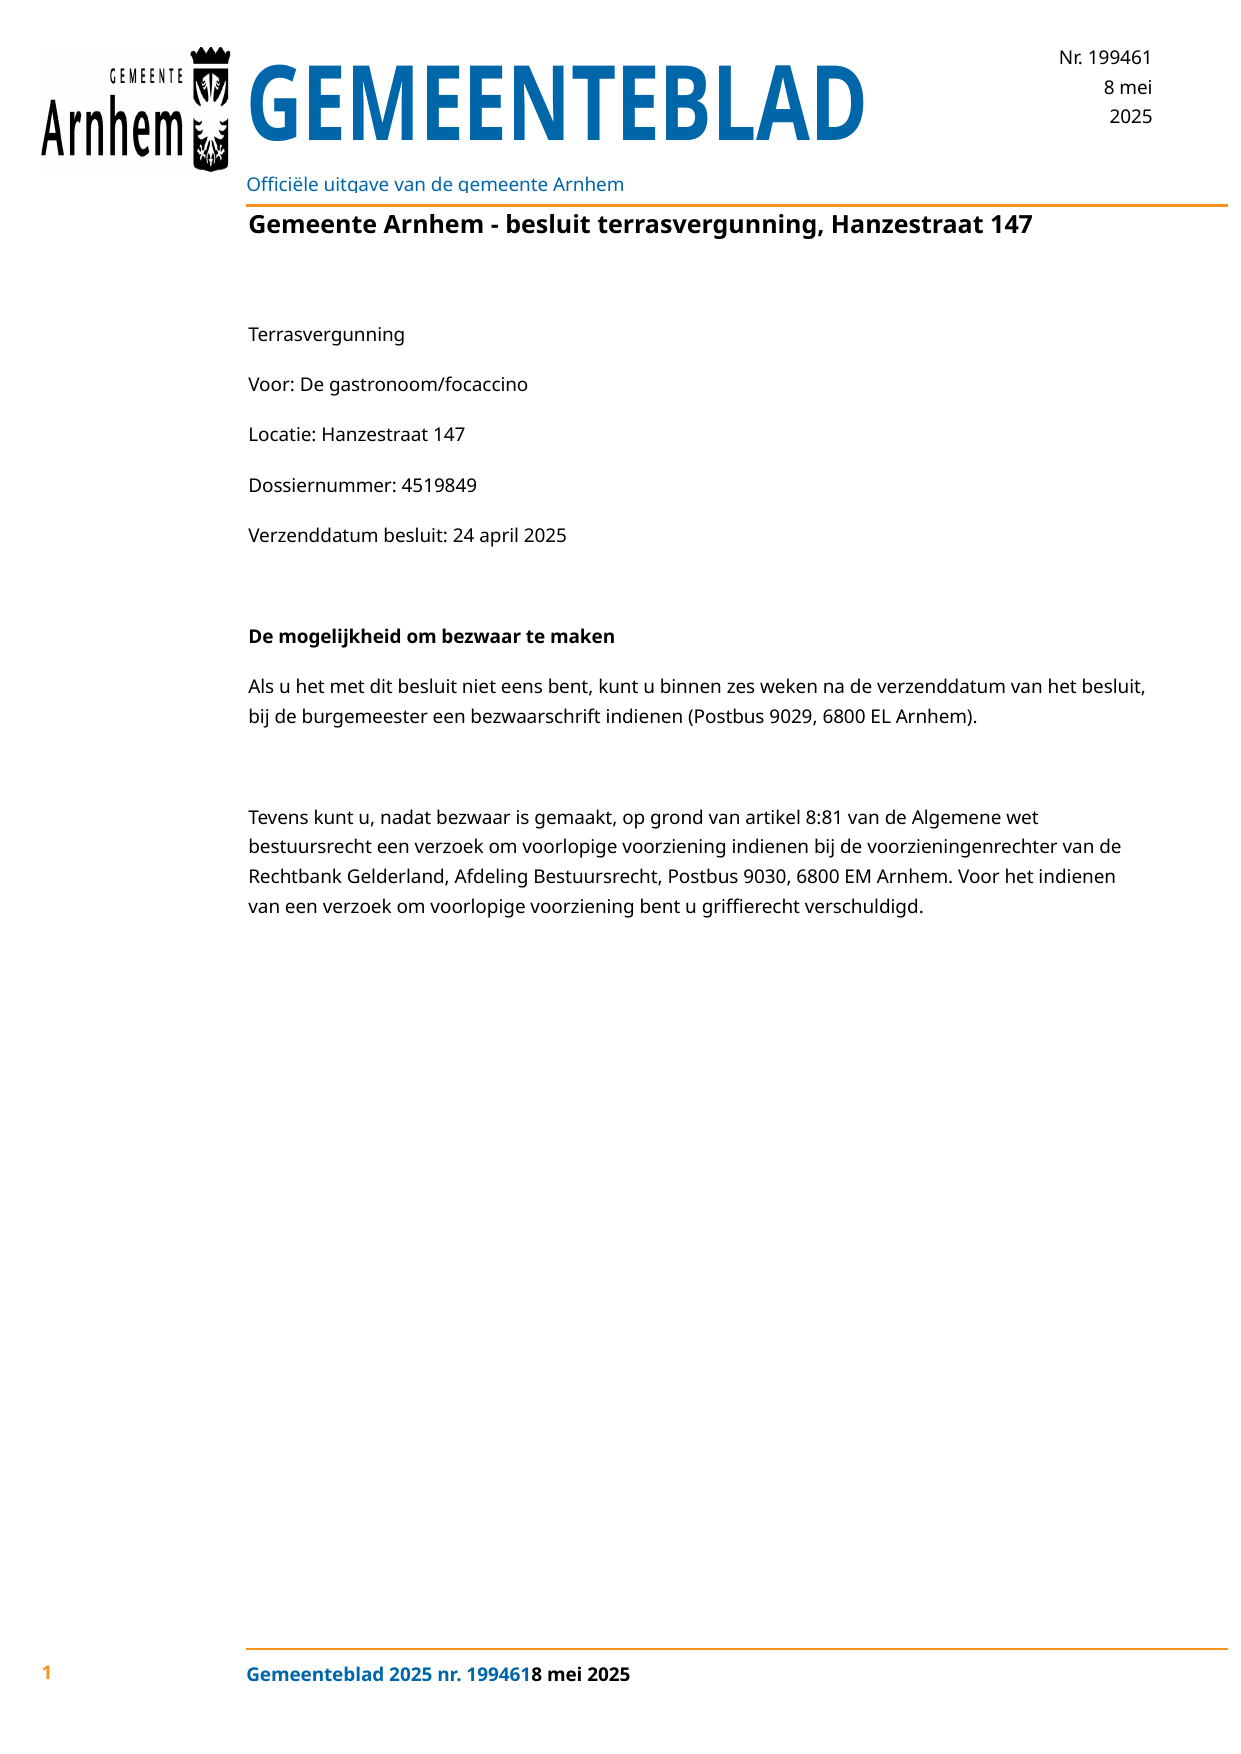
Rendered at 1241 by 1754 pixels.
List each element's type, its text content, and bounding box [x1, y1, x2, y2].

text Gemeente Arnhem - besluit terrasvergunning, Hanzestraat 147 [248, 207, 1152, 241]
picture [41, 47, 231, 172]
text Verzenddatum besluit: 24 april 2025 [248, 522, 1152, 548]
text Dossiernummer: 4519849 [248, 472, 1152, 498]
text Locatie: Hanzestraat 147 [248, 422, 1152, 447]
text De mogelijkheid om bezwaar te maken [248, 623, 1152, 649]
text Voor: De gastronoom/focaccino [248, 371, 1152, 397]
text Terrasvergunning [248, 321, 1152, 346]
text Als u het met dit besluit niet eens bent, kunt u binnen zes weken na de verzenddatum van het besluit, bij de burgemeester een bezwaarschrift indienen (Postbus 9029, 6800 EL Arnhem). [248, 674, 1152, 729]
text Tevens kunt u, nadat bezwaar is gemaakt, op grond van artikel 8:81 van de Algemene wet bestuursrecht een verzoek om voorlopige voorziening indienen bij de voorzieningenrechter van de Rechtbank Gelderland, Afdeling Bestuursrecht, Postbus 9030, 6800 EM Arnhem. Voor het indienen van een verzoek om voorlopige voorziening bent u griffierecht verschuldigd. [248, 804, 1152, 918]
